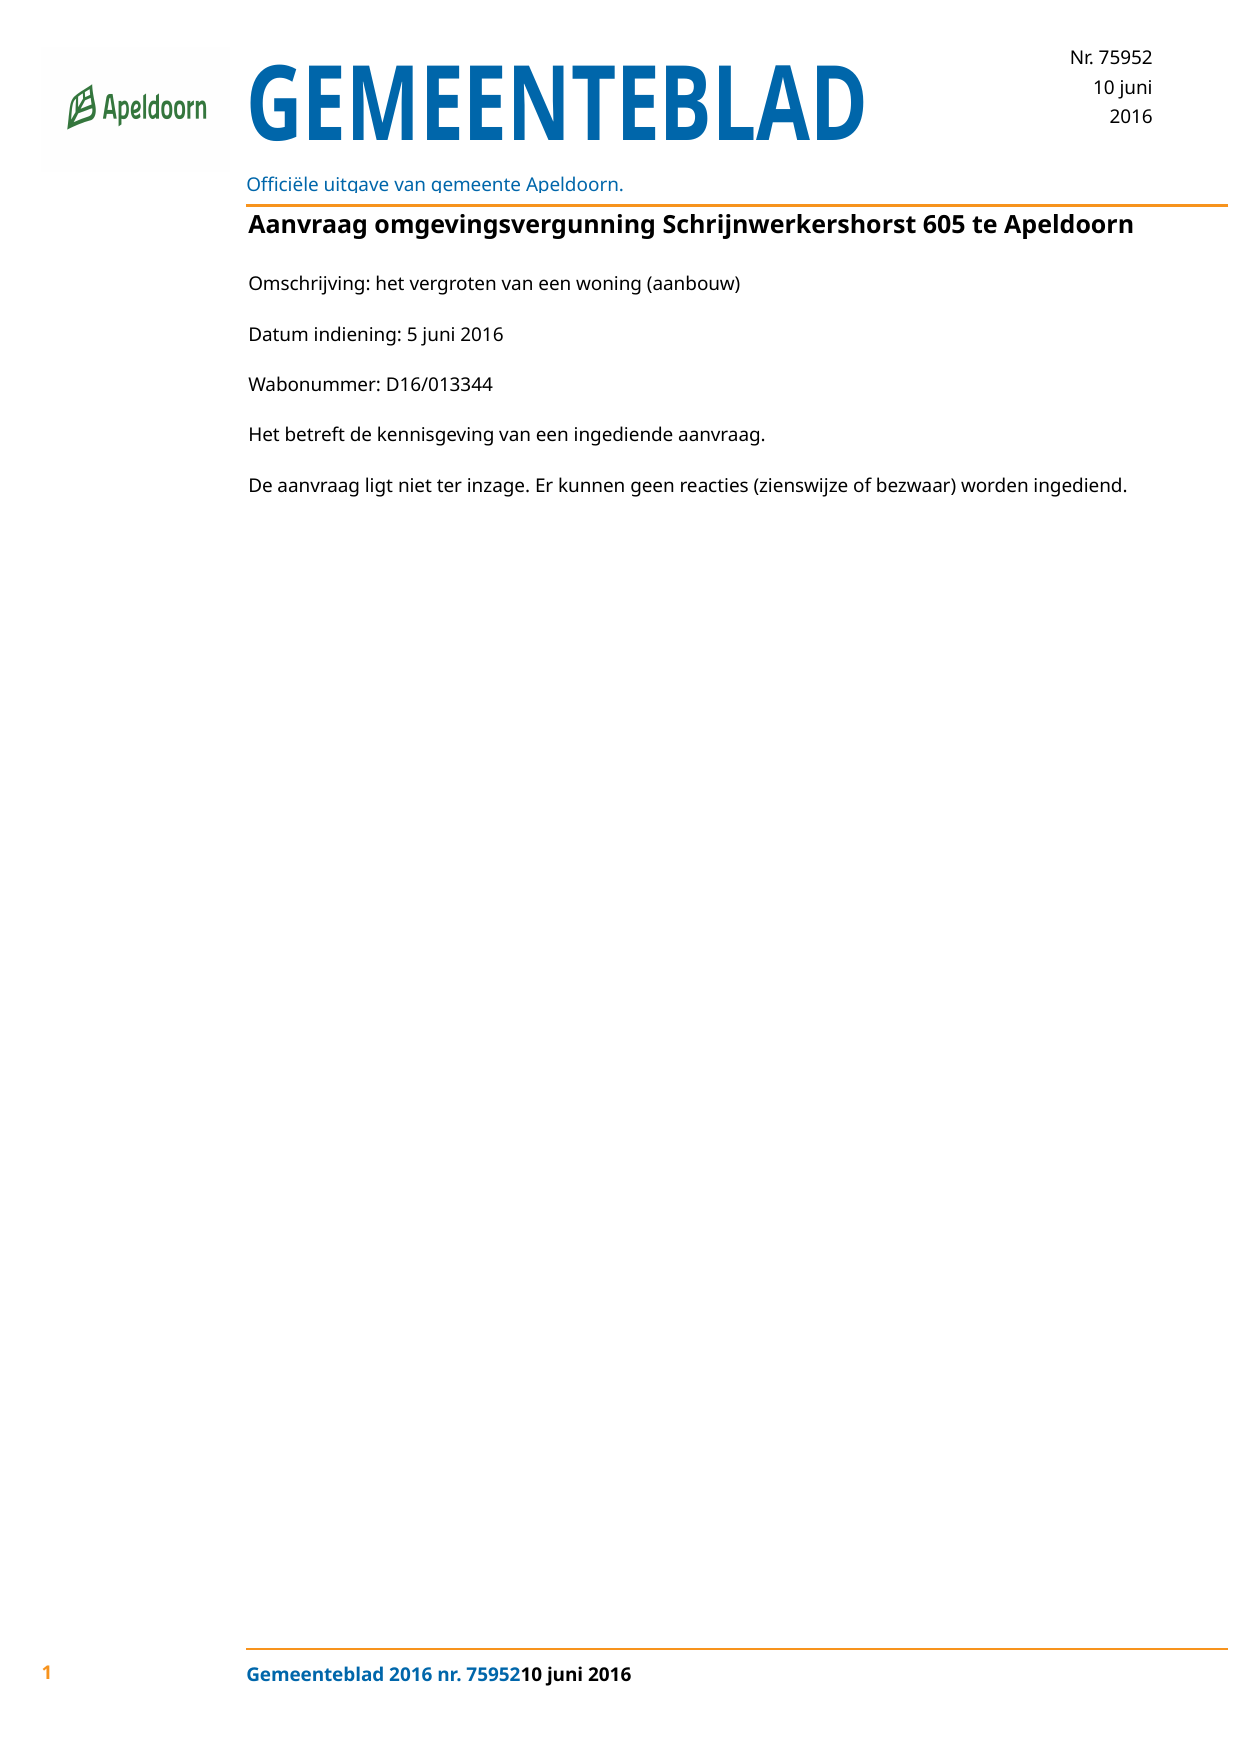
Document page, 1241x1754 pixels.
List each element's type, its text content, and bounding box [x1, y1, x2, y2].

text De aanvraag ligt niet ter inzage. Er kunnen geen reacties (zienswijze of bezwaar) worden ingediend. [248, 472, 1152, 498]
picture [41, 47, 231, 172]
text Omschrijving: het vergroten van een woning (aanbouw) [248, 270, 1152, 296]
text Datum indiening: 5 juni 2016 [248, 321, 1152, 346]
text Aanvraag omgevingsvergunning Schrijnwerkershorst 605 te Apeldoorn [248, 207, 1152, 241]
text Wabonummer: D16/013344 [248, 371, 1152, 397]
text Het betreft de kennisgeving van een ingediende aanvraag. [248, 422, 1152, 447]
